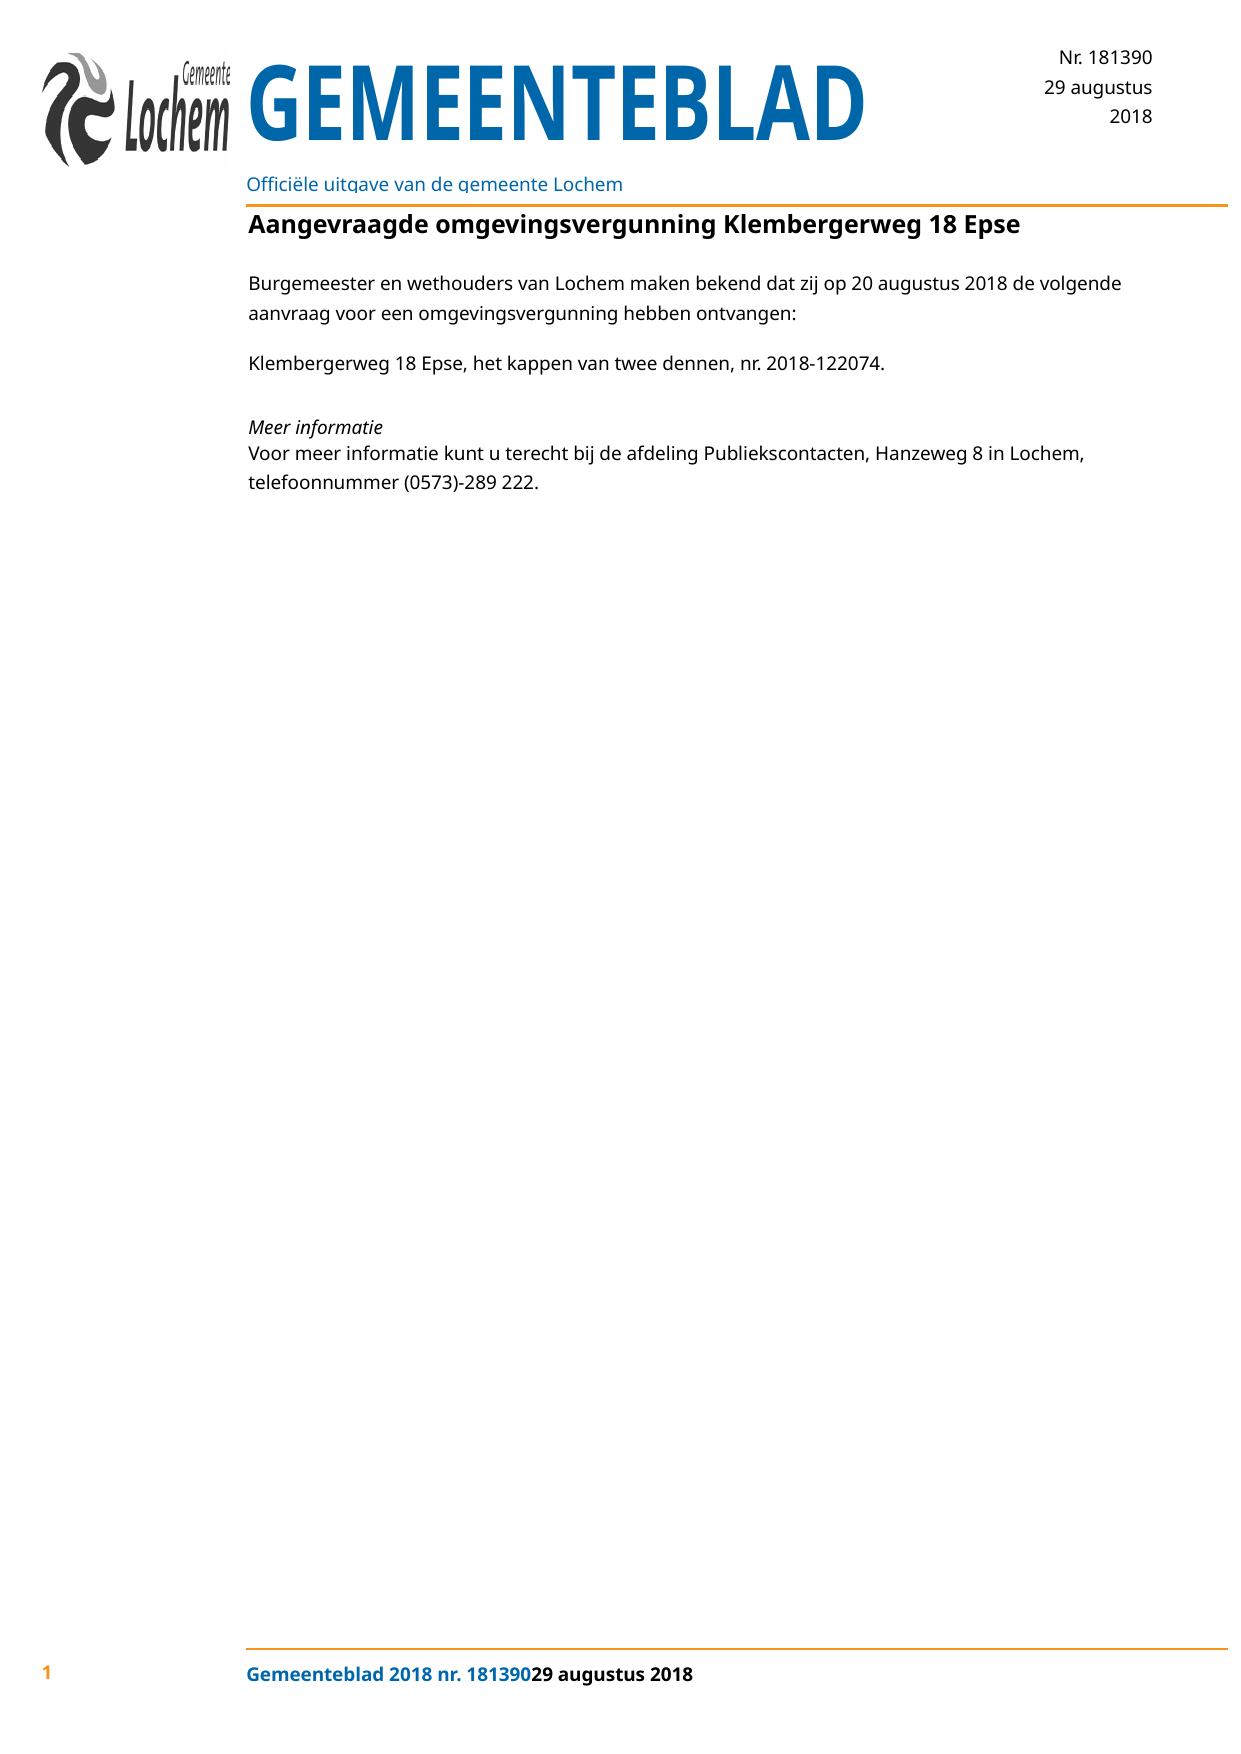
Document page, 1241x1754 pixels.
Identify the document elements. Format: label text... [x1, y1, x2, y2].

text Meer informatie [248, 414, 1152, 440]
text Aangevraagde omgevingsvergunning Klembergerweg 18 Epse [248, 207, 1152, 241]
text Voor meer informatie kunt u terecht bij de afdeling Publiekscontacten, Hanzeweg 8 in Lochem, telefoonnummer (0573)-289 222. [248, 440, 1152, 495]
picture [41, 47, 231, 172]
text Klembergerweg 18 Epse, het kappen van twee dennen, nr. 2018-122074. [248, 350, 1152, 376]
text Burgemeester en wethouders van Lochem maken bekend dat zij op 20 augustus 2018 de volgende aanvraag voor een omgevingsvergunning hebben ontvangen: [248, 270, 1152, 326]
